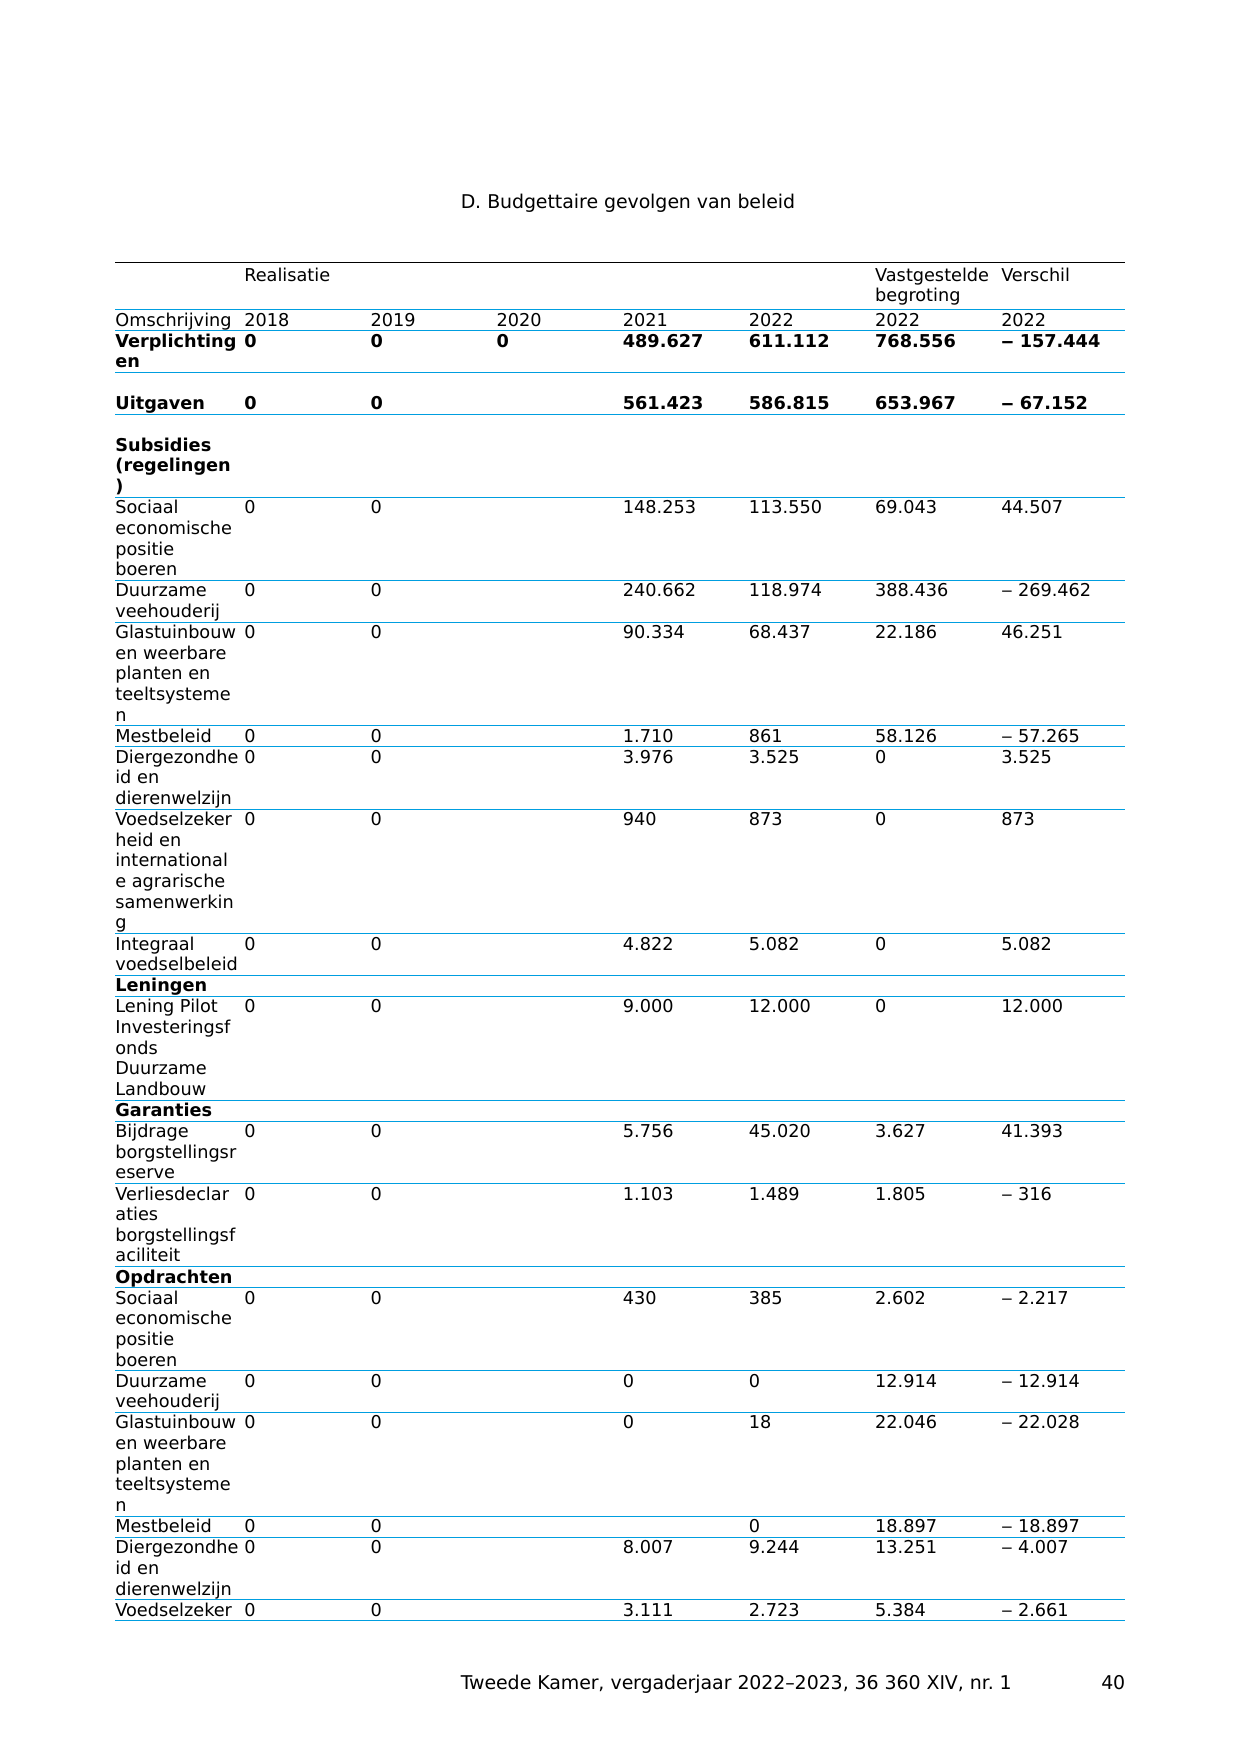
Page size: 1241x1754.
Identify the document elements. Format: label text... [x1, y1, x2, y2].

table_cell [872, 373, 998, 393]
table_cell [998, 415, 1125, 435]
table_cell Garanties [115, 1101, 241, 1121]
table_cell 0 [368, 1184, 493, 1266]
table_cell Sociaal economische positie boeren [115, 498, 241, 580]
table_cell Mestbeleid [115, 1517, 241, 1537]
table_cell Diergezondheid en dierenwelzijn [115, 747, 241, 809]
table_cell [494, 1288, 620, 1370]
table_cell 430 [620, 1288, 746, 1370]
table_cell [872, 415, 998, 435]
table_cell 0 [368, 997, 493, 1099]
table_cell 2021 [620, 310, 746, 330]
table_cell 0 [241, 393, 367, 414]
table_cell [620, 415, 746, 435]
table_cell [241, 435, 367, 497]
table_cell 0 [368, 1517, 493, 1537]
table_cell 0 [368, 726, 493, 746]
table_cell Glastuinbouw en weerbare planten en teeltsystemen [115, 623, 241, 725]
table_cell ‒ 2.661 [998, 1600, 1125, 1620]
table_cell [620, 373, 746, 393]
table_cell [494, 393, 620, 414]
table_cell [494, 623, 620, 725]
table_cell [241, 373, 367, 393]
table_cell 4.822 [620, 934, 746, 975]
table_cell 0 [872, 934, 998, 975]
table_cell [368, 415, 493, 435]
table_cell 12.000 [746, 997, 872, 1099]
table_cell Voedselzeker [115, 1600, 241, 1620]
table_cell [494, 498, 620, 580]
table_cell 0 [494, 331, 620, 372]
table_cell ‒ 67.152 [998, 393, 1125, 414]
table_cell [872, 435, 998, 497]
table_cell 0 [368, 1600, 493, 1620]
table_cell 0 [241, 623, 367, 725]
table_cell 22.046 [872, 1413, 998, 1516]
table_cell ‒ 57.265 [998, 726, 1125, 746]
table_cell [241, 415, 367, 435]
table_cell 768.556 [872, 331, 998, 372]
table_cell [368, 373, 493, 393]
table_cell 0 [241, 810, 367, 933]
table_cell [115, 373, 241, 393]
table_cell [746, 415, 872, 435]
table_cell Bijdrage borgstellingsreserve [115, 1122, 241, 1183]
table_cell 5.082 [998, 934, 1125, 975]
table_cell 0 [241, 331, 367, 372]
table_cell 0 [620, 1413, 746, 1516]
table_cell 9.000 [620, 997, 746, 1099]
table_cell 68.437 [746, 623, 872, 725]
table_cell 69.043 [872, 498, 998, 580]
table_cell Verliesdeclaraties borgstellingsfaciliteit [115, 1184, 241, 1266]
table_cell 0 [872, 747, 998, 809]
table_cell 0 [746, 1371, 872, 1412]
table_cell 940 [620, 810, 746, 933]
table_cell 46.251 [998, 623, 1125, 725]
table_cell 9.244 [746, 1538, 872, 1599]
table_cell Integraal voedselbeleid [115, 934, 241, 975]
table_cell 1.103 [620, 1184, 746, 1266]
table_cell 0 [368, 810, 493, 933]
table_cell 0 [241, 1538, 367, 1599]
table_cell 12.000 [998, 997, 1125, 1099]
table_cell 2018 [241, 310, 367, 330]
table_cell 2019 [368, 310, 493, 330]
table_cell [494, 435, 620, 497]
table_cell [494, 1371, 620, 1412]
table_cell [494, 1184, 620, 1266]
table_cell [872, 1101, 998, 1121]
table_cell 0 [368, 1288, 493, 1370]
table_cell Glastuinbouw en weerbare planten en teeltsystemen [115, 1413, 241, 1516]
table_cell [494, 934, 620, 975]
table_cell [115, 415, 241, 435]
table_cell 5.384 [872, 1600, 998, 1620]
table_cell [368, 1267, 493, 1287]
table_cell 3.976 [620, 747, 746, 809]
table_cell 2022 [998, 310, 1125, 330]
table_cell [746, 1267, 872, 1287]
table_cell 0 [368, 581, 493, 621]
table_cell 0 [746, 1517, 872, 1537]
table_cell [620, 435, 746, 497]
table_cell 653.967 [872, 393, 998, 414]
table_cell [368, 976, 493, 996]
table_cell 118.974 [746, 581, 872, 621]
table_cell [368, 1101, 493, 1121]
table_cell [115, 263, 241, 309]
table_cell [620, 1517, 746, 1537]
table_cell [746, 435, 872, 497]
table_cell ‒ 4.007 [998, 1538, 1125, 1599]
table_cell [998, 1101, 1125, 1121]
table_cell ‒ 18.897 [998, 1517, 1125, 1537]
table_cell [620, 976, 746, 996]
table_cell Verplichtingen [115, 331, 241, 372]
table_cell Vastgestelde begroting [872, 263, 998, 309]
table_cell 0 [241, 934, 367, 975]
table_cell 861 [746, 726, 872, 746]
table_cell [494, 747, 620, 809]
table_cell [494, 1538, 620, 1599]
table_cell 0 [241, 997, 367, 1099]
table_cell [241, 1101, 367, 1121]
table_cell 1.805 [872, 1184, 998, 1266]
table_cell 0 [368, 393, 493, 414]
table_cell 0 [241, 1413, 367, 1516]
table_cell 8.007 [620, 1538, 746, 1599]
table_cell 873 [746, 810, 872, 933]
table_cell 0 [241, 726, 367, 746]
table_cell [494, 581, 620, 621]
table_cell 240.662 [620, 581, 746, 621]
table_cell [241, 1267, 367, 1287]
table_cell Realisatie [241, 263, 872, 309]
table_cell 3.525 [746, 747, 872, 809]
table_cell 0 [241, 498, 367, 580]
table_cell 0 [872, 997, 998, 1099]
table_cell ‒ 269.462 [998, 581, 1125, 621]
table_cell 44.507 [998, 498, 1125, 580]
table_cell Uitgaven [115, 393, 241, 414]
table_cell Mestbeleid [115, 726, 241, 746]
table_cell Duurzame veehouderij [115, 1371, 241, 1412]
table_cell 90.334 [620, 623, 746, 725]
table_cell [494, 1267, 620, 1287]
table_cell 3.627 [872, 1122, 998, 1183]
table_cell 0 [368, 498, 493, 580]
table_cell [998, 373, 1125, 393]
title D. Budgettaire gevolgen van beleid [461, 191, 1125, 213]
table_cell Omschrijving [115, 310, 241, 330]
table_cell ‒ 22.028 [998, 1413, 1125, 1516]
table_cell [494, 1122, 620, 1183]
table_cell 0 [368, 934, 493, 975]
table_cell [998, 1267, 1125, 1287]
table_cell ‒ 2.217 [998, 1288, 1125, 1370]
table_cell 0 [368, 331, 493, 372]
table_cell [494, 1517, 620, 1537]
table_cell 0 [241, 747, 367, 809]
table_cell 586.815 [746, 393, 872, 414]
table_cell 45.020 [746, 1122, 872, 1183]
table_cell ‒ 12.914 [998, 1371, 1125, 1412]
table_cell 0 [368, 623, 493, 725]
table_cell 2.723 [746, 1600, 872, 1620]
table_cell 1.489 [746, 1184, 872, 1266]
table_cell 2022 [872, 310, 998, 330]
table_cell [368, 435, 493, 497]
table_cell [494, 976, 620, 996]
table_cell 561.423 [620, 393, 746, 414]
table_cell Diergezondheid en dierenwelzijn [115, 1538, 241, 1599]
table_cell 2022 [746, 310, 872, 330]
table_cell 0 [241, 1184, 367, 1266]
table_cell 0 [620, 1371, 746, 1412]
table_cell 5.082 [746, 934, 872, 975]
table_cell [872, 1267, 998, 1287]
table_cell 0 [368, 1538, 493, 1599]
table_cell Voedselzekerheid en internationale agrarische samenwerking [115, 810, 241, 933]
table_cell 0 [241, 581, 367, 621]
table_cell 388.436 [872, 581, 998, 621]
table_cell 113.550 [746, 498, 872, 580]
table_cell [746, 373, 872, 393]
table_cell 385 [746, 1288, 872, 1370]
table_cell Sociaal economische positie boeren [115, 1288, 241, 1370]
table_cell 2020 [494, 310, 620, 330]
table_cell Opdrachten [115, 1267, 241, 1287]
table_cell 0 [368, 1122, 493, 1183]
table_cell [998, 435, 1125, 497]
table_cell 0 [241, 1288, 367, 1370]
table_cell 58.126 [872, 726, 998, 746]
table_cell 5.756 [620, 1122, 746, 1183]
table_cell [494, 1101, 620, 1121]
table_cell 13.251 [872, 1538, 998, 1599]
table_cell 0 [872, 810, 998, 933]
table_cell 0 [241, 1122, 367, 1183]
table_cell 0 [368, 1413, 493, 1516]
table_cell [494, 373, 620, 393]
table_cell 3.111 [620, 1600, 746, 1620]
table_cell Verschil [998, 263, 1125, 309]
table_cell [494, 810, 620, 933]
table_cell [746, 976, 872, 996]
table_cell 41.393 [998, 1122, 1125, 1183]
table_cell [241, 976, 367, 996]
table_cell 3.525 [998, 747, 1125, 809]
table_cell 611.112 [746, 331, 872, 372]
table_cell [494, 415, 620, 435]
table_cell [998, 976, 1125, 996]
table_cell 0 [241, 1371, 367, 1412]
table_cell 18 [746, 1413, 872, 1516]
table_cell 0 [241, 1600, 367, 1620]
table_cell 0 [368, 747, 493, 809]
table_cell 489.627 [620, 331, 746, 372]
table_cell 2.602 [872, 1288, 998, 1370]
table_cell 22.186 [872, 623, 998, 725]
table_cell 18.897 [872, 1517, 998, 1537]
table_cell [494, 726, 620, 746]
table_cell Leningen [115, 976, 241, 996]
table_cell 0 [241, 1517, 367, 1537]
table_cell 1.710 [620, 726, 746, 746]
table_cell [620, 1267, 746, 1287]
table_header Budgettaire gevolgen van beleid Artikel 21 (bedragen x € 1.000) [115, 236, 1125, 261]
table_cell [746, 1101, 872, 1121]
table_cell Lening Pilot Investeringsfonds Duurzame Landbouw [115, 997, 241, 1099]
table_cell 148.253 [620, 498, 746, 580]
table_cell [620, 1101, 746, 1121]
table_cell Duurzame veehouderij [115, 581, 241, 621]
table_cell ‒ 157.444 [998, 331, 1125, 372]
table_cell [494, 997, 620, 1099]
table_cell 12.914 [872, 1371, 998, 1412]
table_cell 0 [368, 1371, 493, 1412]
table_cell ‒ 316 [998, 1184, 1125, 1266]
table_cell [494, 1600, 620, 1620]
table_cell 873 [998, 810, 1125, 933]
table_cell Subsidies (regelingen) [115, 435, 241, 497]
table_cell [872, 976, 998, 996]
table_cell [494, 1413, 620, 1516]
